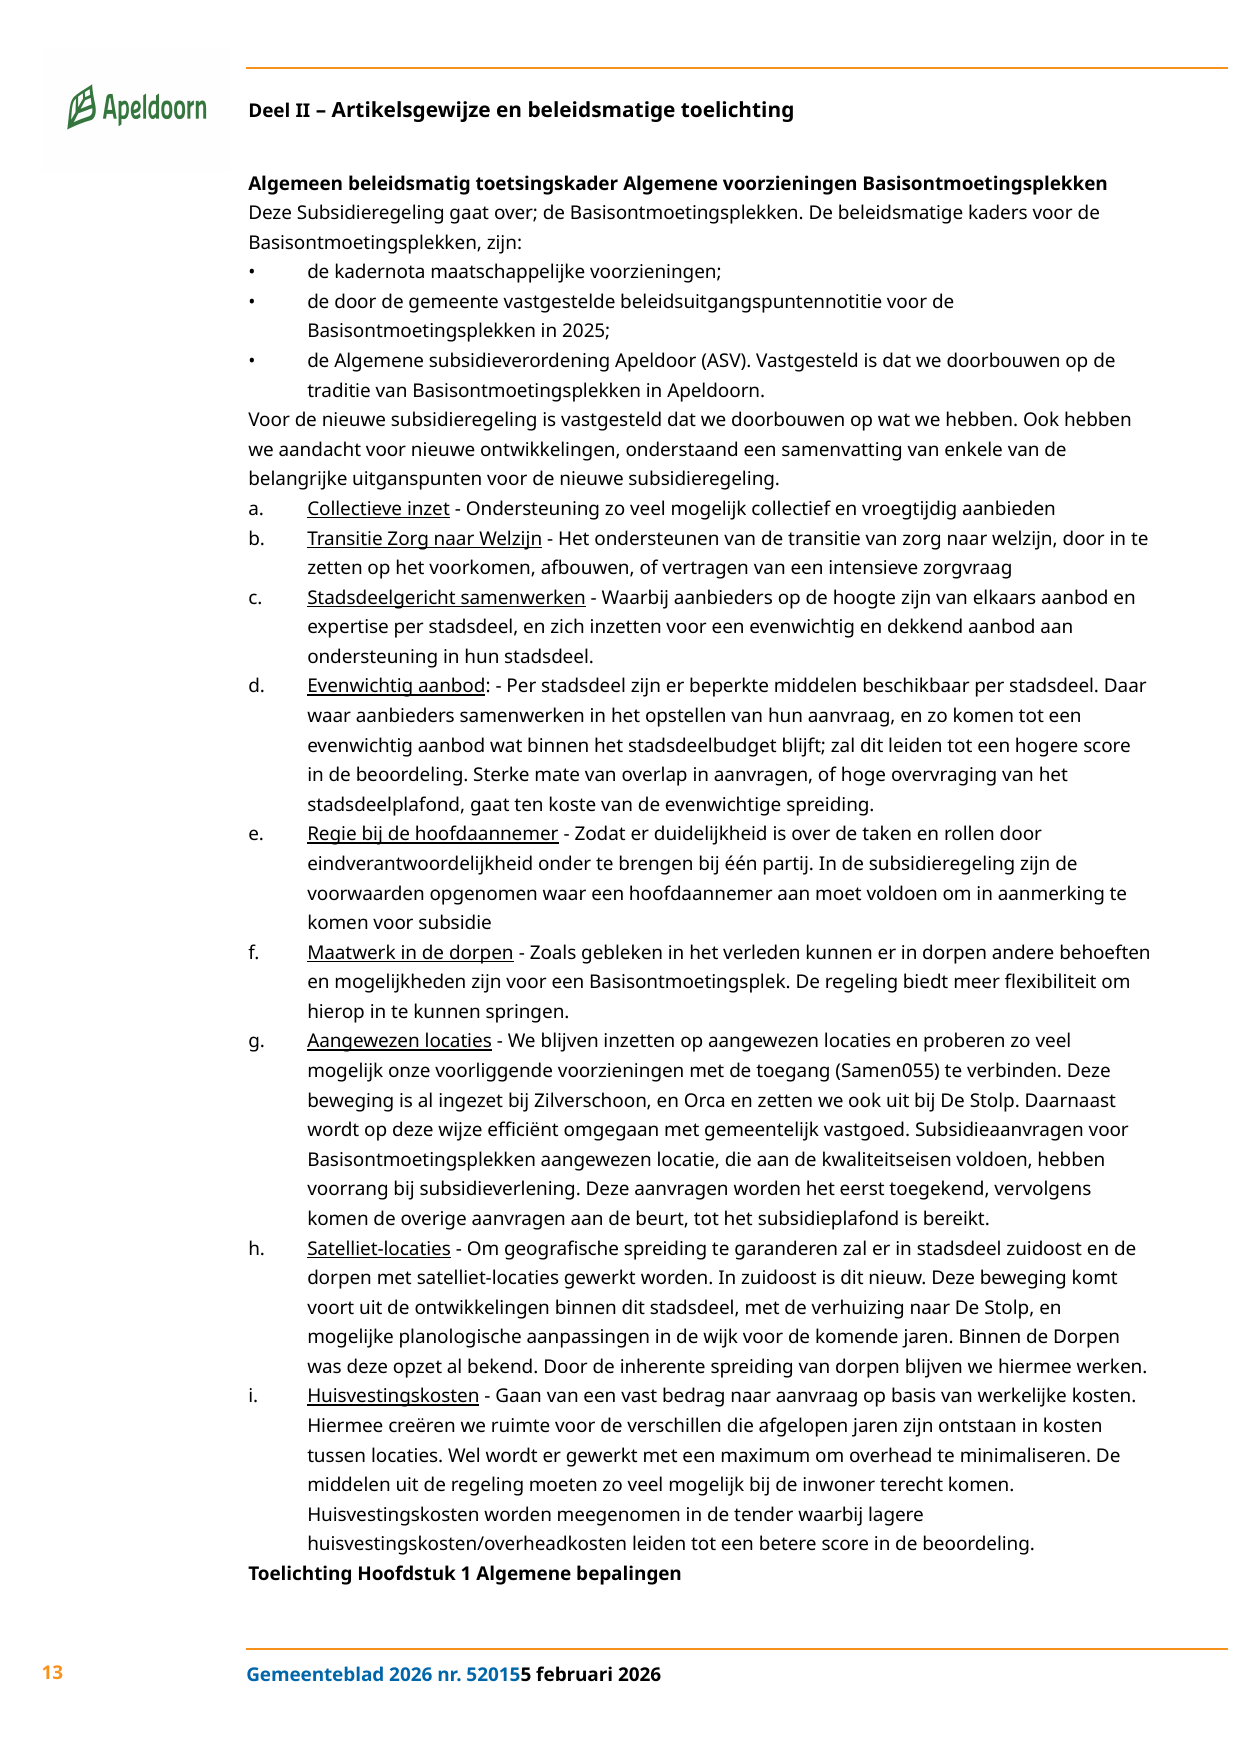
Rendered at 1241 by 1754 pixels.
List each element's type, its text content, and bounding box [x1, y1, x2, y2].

list Maatwerk in de dorpen - Zoals gebleken in het verleden kunnen er in dorpen andere behoeften en mogelijkheden zijn voor een Basisontmoetingsplek. De regeling biedt meer flexibiliteit om hierop in te kunnen springen. [248, 939, 1152, 1024]
picture [41, 47, 231, 172]
list Transitie Zorg naar Welzijn - Het ondersteunen van de transitie van zorg naar welzijn, door in te zetten op het voorkomen, afbouwen, of vertragen van een intensieve zorgvraag [248, 525, 1152, 580]
list Collectieve inzet - Ondersteuning zo veel mogelijk collectief en vroegtijdig aanbieden [248, 495, 1152, 521]
list de Algemene subsidieverordening Apeldoor (ASV). Vastgesteld is dat we doorbouwen op de traditie van Basisontmoetingsplekken in Apeldoorn. [248, 347, 1152, 403]
list Satelliet-locaties - Om geografische spreiding te garanderen zal er in stadsdeel zuidoost en de dorpen met satelliet-locaties gewerkt worden. In zuidoost is dit nieuw. Deze beweging komt voort uit de ontwikkelingen binnen dit stadsdeel, met de verhuizing naar De Stolp, en mogelijke planologische aanpassingen in de wijk voor de komende jaren. Binnen de Dorpen was deze opzet al bekend. Door de inherente spreiding van dorpen blijven we hiermee werken. [248, 1235, 1152, 1379]
list Aangewezen locaties - We blijven inzetten op aangewezen locaties en proberen zo veel mogelijk onze voorliggende voorzieningen met de toegang (Samen055) te verbinden. Deze beweging is al ingezet bij Zilverschoon, en Orca en zetten we ook uit bij De Stolp. Daarnaast wordt op deze wijze efficiënt omgegaan met gemeentelijk vastgoed. Subsidieaanvragen voor Basisontmoetingsplekken aangewezen locatie, die aan de kwaliteitseisen voldoen, hebben voorrang bij subsidieverlening. Deze aanvragen worden het eerst toegekend, vervolgens komen de overige aanvragen aan de beurt, tot het subsidieplafond is bereikt. [248, 1028, 1152, 1231]
text Deel II – Artikelsgewijze en beleidsmatige toelichting [248, 95, 1152, 123]
text Toelichting Hoofdstuk 1 Algemene bepalingen [248, 1560, 1152, 1586]
list Evenwichtig aanbod: - Per stadsdeel zijn er beperkte middelen beschikbaar per stadsdeel. Daar waar aanbieders samenwerken in het opstellen van hun aanvraag, en zo komen tot een evenwichtig aanbod wat binnen het stadsdeelbudget blijft; zal dit leiden tot een hogere score in de beoordeling. Sterke mate van overlap in aanvragen, of hoge overvraging van het stadsdeelplafond, gaat ten koste van de evenwichtige spreiding. [248, 673, 1152, 817]
text Deze Subsidieregeling gaat over; de Basisontmoetingsplekken. De beleidsmatige kaders voor de Basisontmoetingsplekken, zijn: [248, 199, 1152, 255]
list Huisvestingskosten - Gaan van een vast bedrag naar aanvraag op basis van werkelijke kosten. Hiermee creëren we ruimte voor de verschillen die afgelopen jaren zijn ontstaan in kosten tussen locaties. Wel wordt er gewerkt met een maximum om overhead te minimaliseren. De middelen uit de regeling moeten zo veel mogelijk bij de inwoner terecht komen. Huisvestingskosten worden meegenomen in de tender waarbij lagere huisvestingskosten/overheadkosten leiden tot een betere score in de beoordeling. [248, 1383, 1152, 1556]
list de door de gemeente vastgestelde beleidsuitgangspuntennotitie voor de Basisontmoetingsplekken in 2025; [248, 288, 1152, 343]
list de kadernota maatschappelijke voorzieningen; [248, 258, 1152, 284]
list Regie bij de hoofdaannemer - Zodat er duidelijkheid is over de taken en rollen door eindverantwoordelijkheid onder te brengen bij één partij. In de subsidieregeling zijn de voorwaarden opgenomen waar een hoofdaannemer aan moet voldoen om in aanmerking te komen voor subsidie [248, 821, 1152, 935]
text Algemeen beleidsmatig toetsingskader Algemene voorzieningen Basisontmoetingsplekken [248, 170, 1152, 196]
list Stadsdeelgericht samenwerken - Waarbij aanbieders op de hoogte zijn van elkaars aanbod en expertise per stadsdeel, en zich inzetten voor een evenwichtig en dekkend aanbod aan ondersteuning in hun stadsdeel. [248, 584, 1152, 669]
text Voor de nieuwe subsidieregeling is vastgesteld dat we doorbouwen op wat we hebben. Ook hebben we aandacht voor nieuwe ontwikkelingen, onderstaand een samenvatting van enkele van de belangrijke uitganspunten voor de nieuwe subsidieregeling. [248, 406, 1152, 491]
